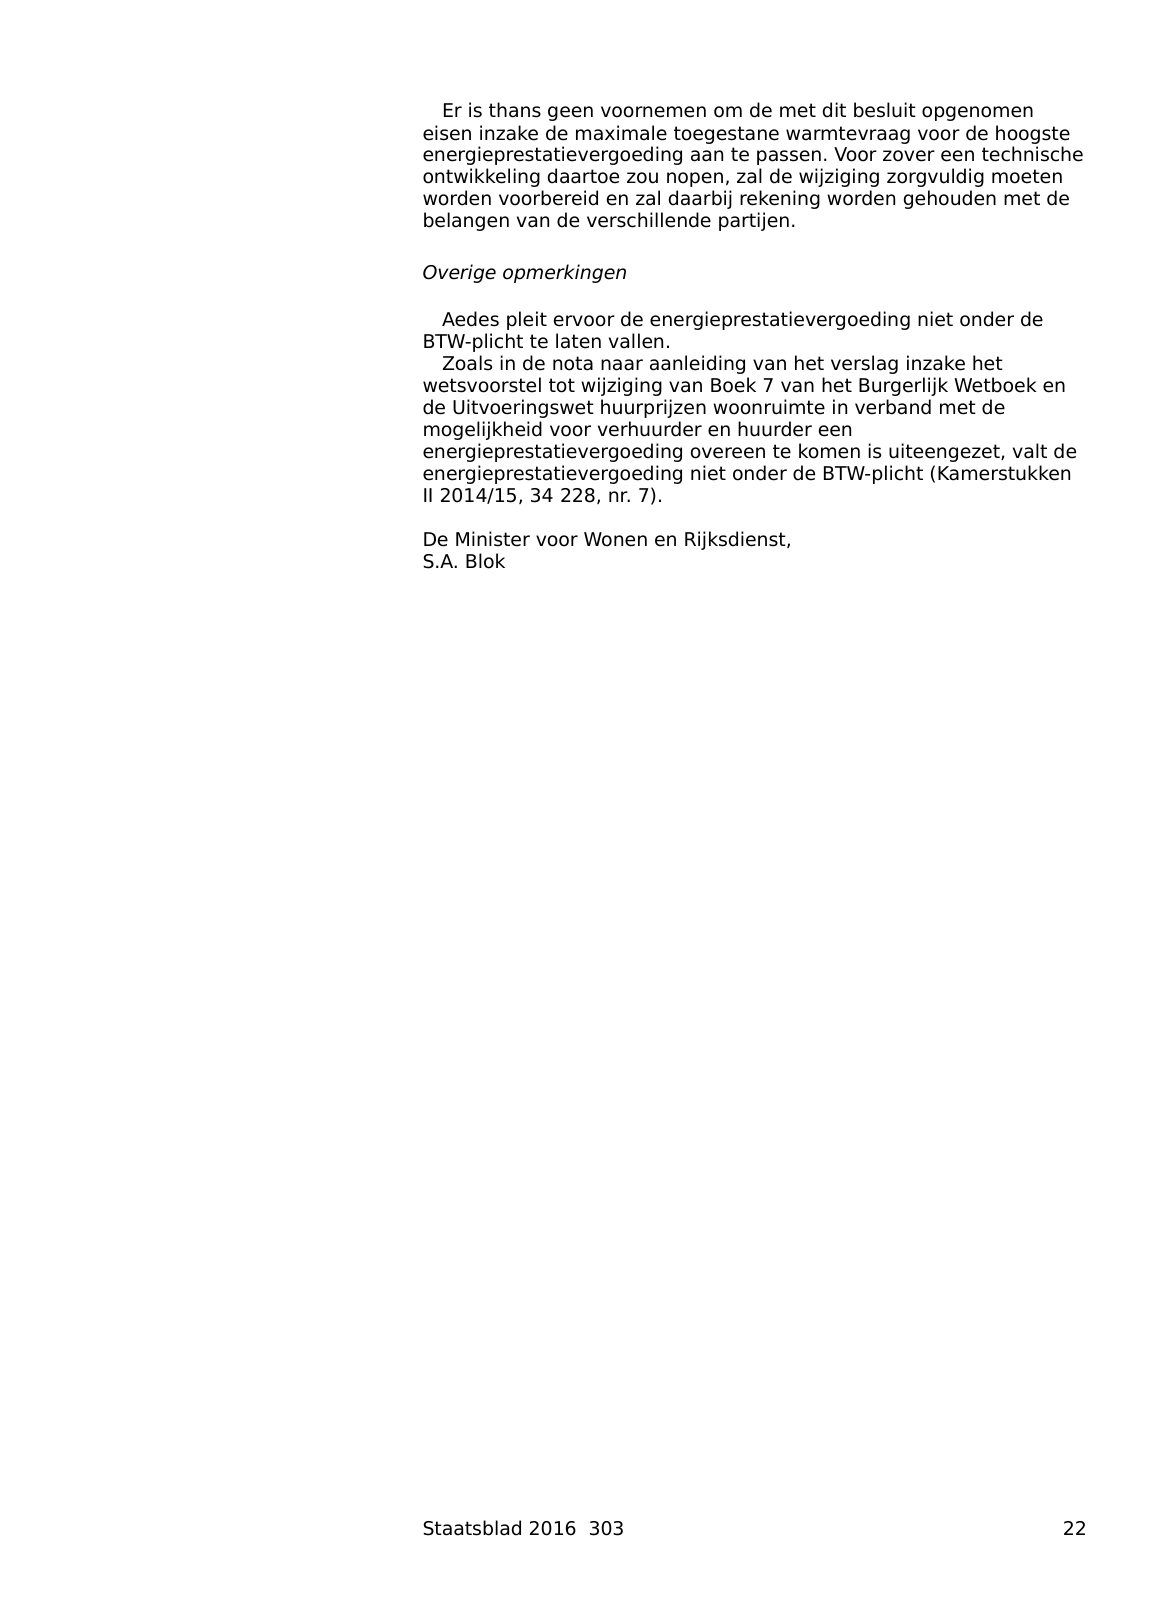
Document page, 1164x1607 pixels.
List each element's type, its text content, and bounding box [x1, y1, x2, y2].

text Er is thans geen voornemen om de met dit besluit opgenomen eisen inzake de maximale toegestane warmtevraag voor de hoogste energieprestatievergoeding aan te passen. Voor zover een technische ontwikkeling daartoe zou nopen, zal de wijziging zorgvuldig moeten worden voorbereid en zal daarbij rekening worden gehouden met de belangen van de verschillende partijen. [422, 100, 1087, 232]
text De Minister voor Wonen en Rijksdienst, S.A. Blok [422, 529, 1087, 573]
text Zoals in de nota naar aanleiding van het verslag inzake het wetsvoorstel tot wijziging van Boek 7 van het Burgerlijk Wetboek en de Uitvoeringswet huurprijzen woonruimte in verband met de mogelijkheid voor verhuurder en huurder een energieprestatievergoeding overeen te komen is uiteengezet, valt de energieprestatievergoeding niet onder de BTW-plicht (Kamerstukken II 2014/15, 34 228, nr. 7). [422, 353, 1087, 507]
text Aedes pleit ervoor de energieprestatievergoeding niet onder de BTW-plicht te laten vallen. [422, 309, 1087, 353]
subtitle Overige opmerkingen [422, 262, 1087, 284]
